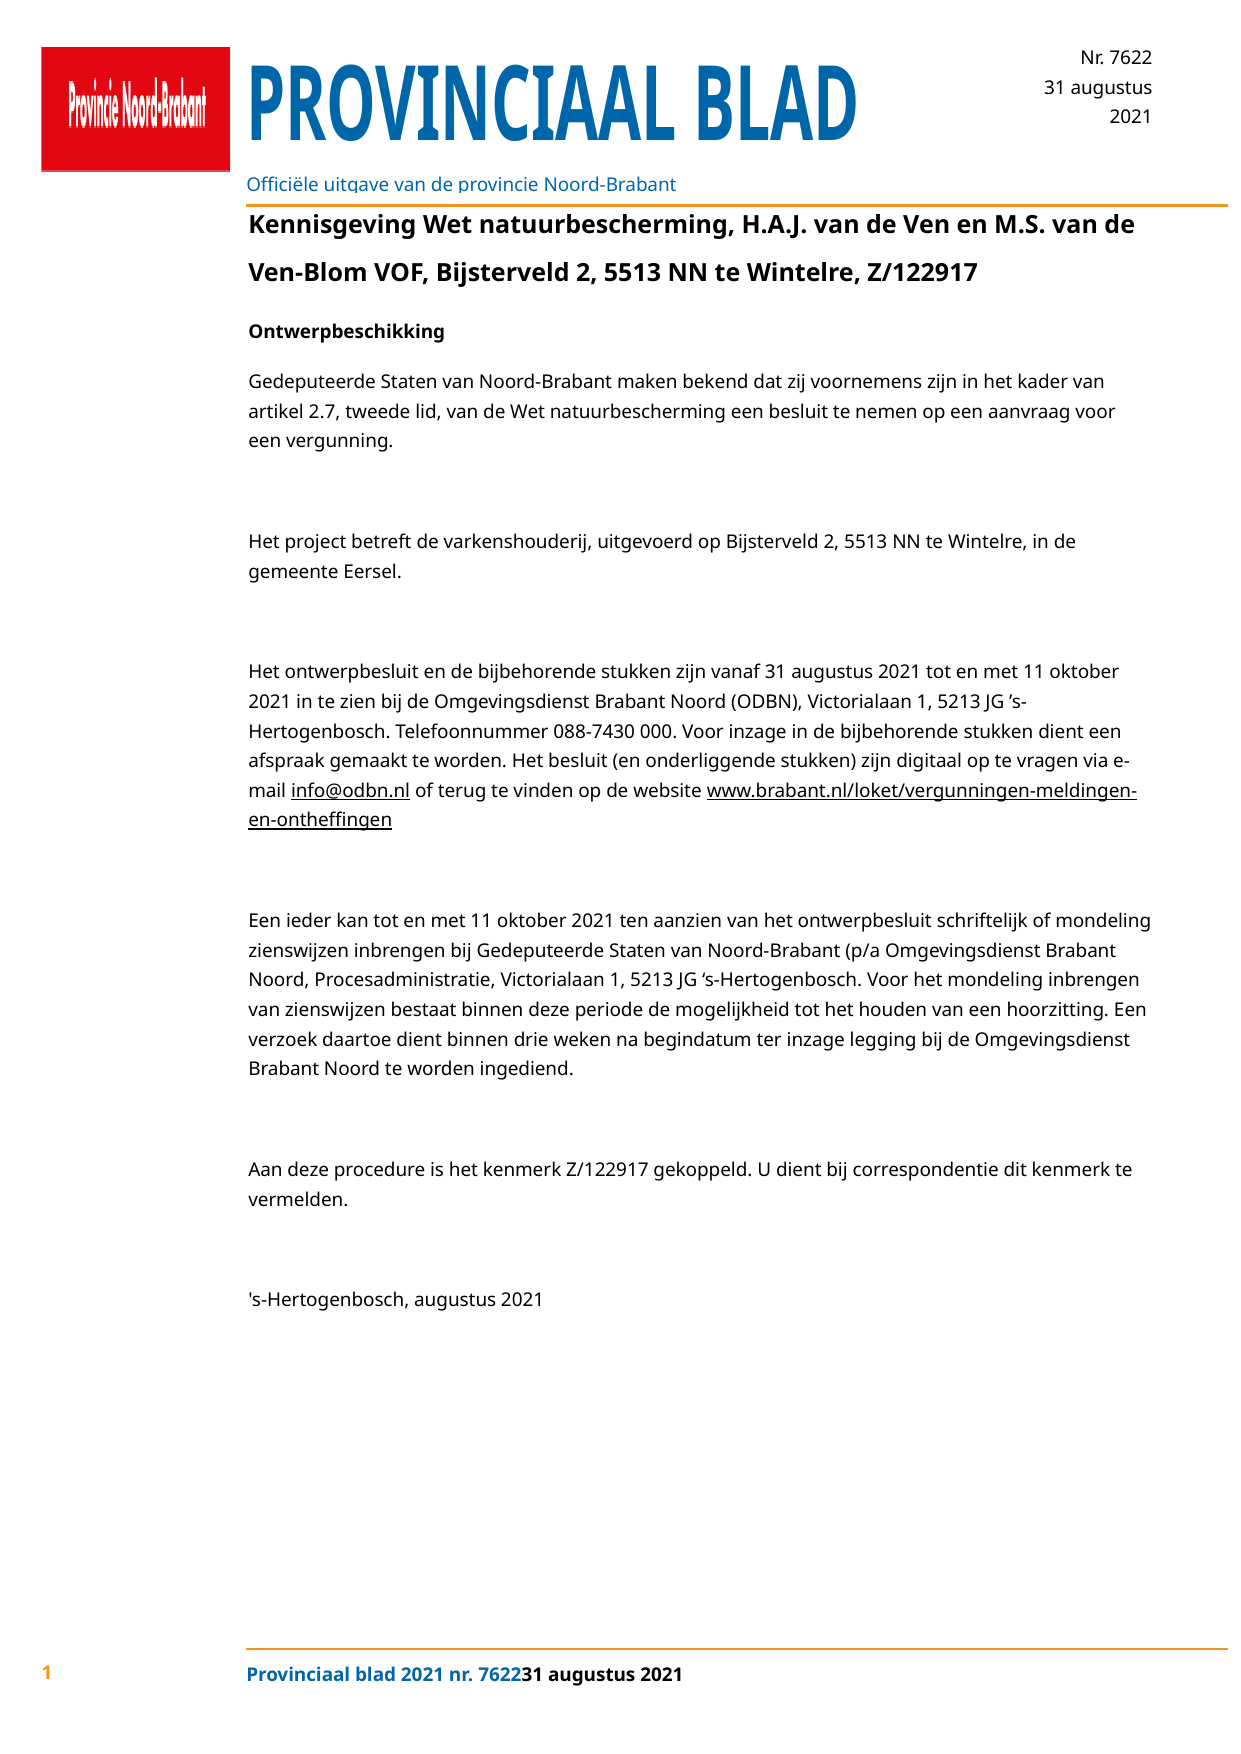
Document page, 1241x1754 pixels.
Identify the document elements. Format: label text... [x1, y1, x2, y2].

text Kennisgeving Wet natuurbescherming, H.A.J. van de Ven en M.S. van de Ven-Blom VOF, Bijsterveld 2, 5513 NN te Wintelre, Z/122917 [248, 207, 1152, 288]
text Het project betreft de varkenshouderij, uitgevoerd op Bijsterveld 2, 5513 NN te Wintelre, in de gemeente Eersel. [248, 528, 1152, 584]
picture [41, 47, 231, 172]
text Aan deze procedure is het kenmerk Z/122917 gekoppeld. U dient bij correspondentie dit kenmerk te vermelden. [248, 1156, 1152, 1212]
text Ontwerpbeschikking [248, 318, 1152, 344]
text Gedeputeerde Staten van Noord-Brabant maken bekend dat zij voornemens zijn in het kader van artikel 2.7, tweede lid, van de Wet natuurbescherming een besluit te nemen op een aanvraag voor een vergunning. [248, 368, 1152, 453]
text 's-Hertogenbosch, augustus 2021 [248, 1287, 1152, 1312]
text Het ontwerpbesluit en de bijbehorende stukken zijn vanaf 31 augustus 2021 tot en met 11 oktober 2021 in te zien bij de Omgevingsdienst Brabant Noord (ODBN), Victorialaan 1, 5213 JG ’s-Hertogenbosch. Telefoonnummer 088-7430 000. Voor inzage in de bijbehorende stukken dient een afspraak gemaakt te worden. Het besluit (en onderliggende stukken) zijn digitaal op te vragen via e-mail info@odbn.nl of terug te vinden op de website www.brabant.nl/loket/vergunningen-meldingen-en-ontheffingen [248, 659, 1152, 832]
text Een ieder kan tot en met 11 oktober 2021 ten aanzien van het ontwerpbesluit schriftelijk of mondeling zienswijzen inbrengen bij Gedeputeerde Staten van Noord-Brabant (p/a Omgevingsdienst Brabant Noord, Procesadministratie, Victorialaan 1, 5213 JG ‘s-Hertogenbosch. Voor het mondeling inbrengen van zienswijzen bestaat binnen deze periode de mogelijkheid tot het houden van een hoorzitting. Een verzoek daartoe dient binnen drie weken na begindatum ter inzage legging bij de Omgevingsdienst Brabant Noord te worden ingediend. [248, 907, 1152, 1081]
